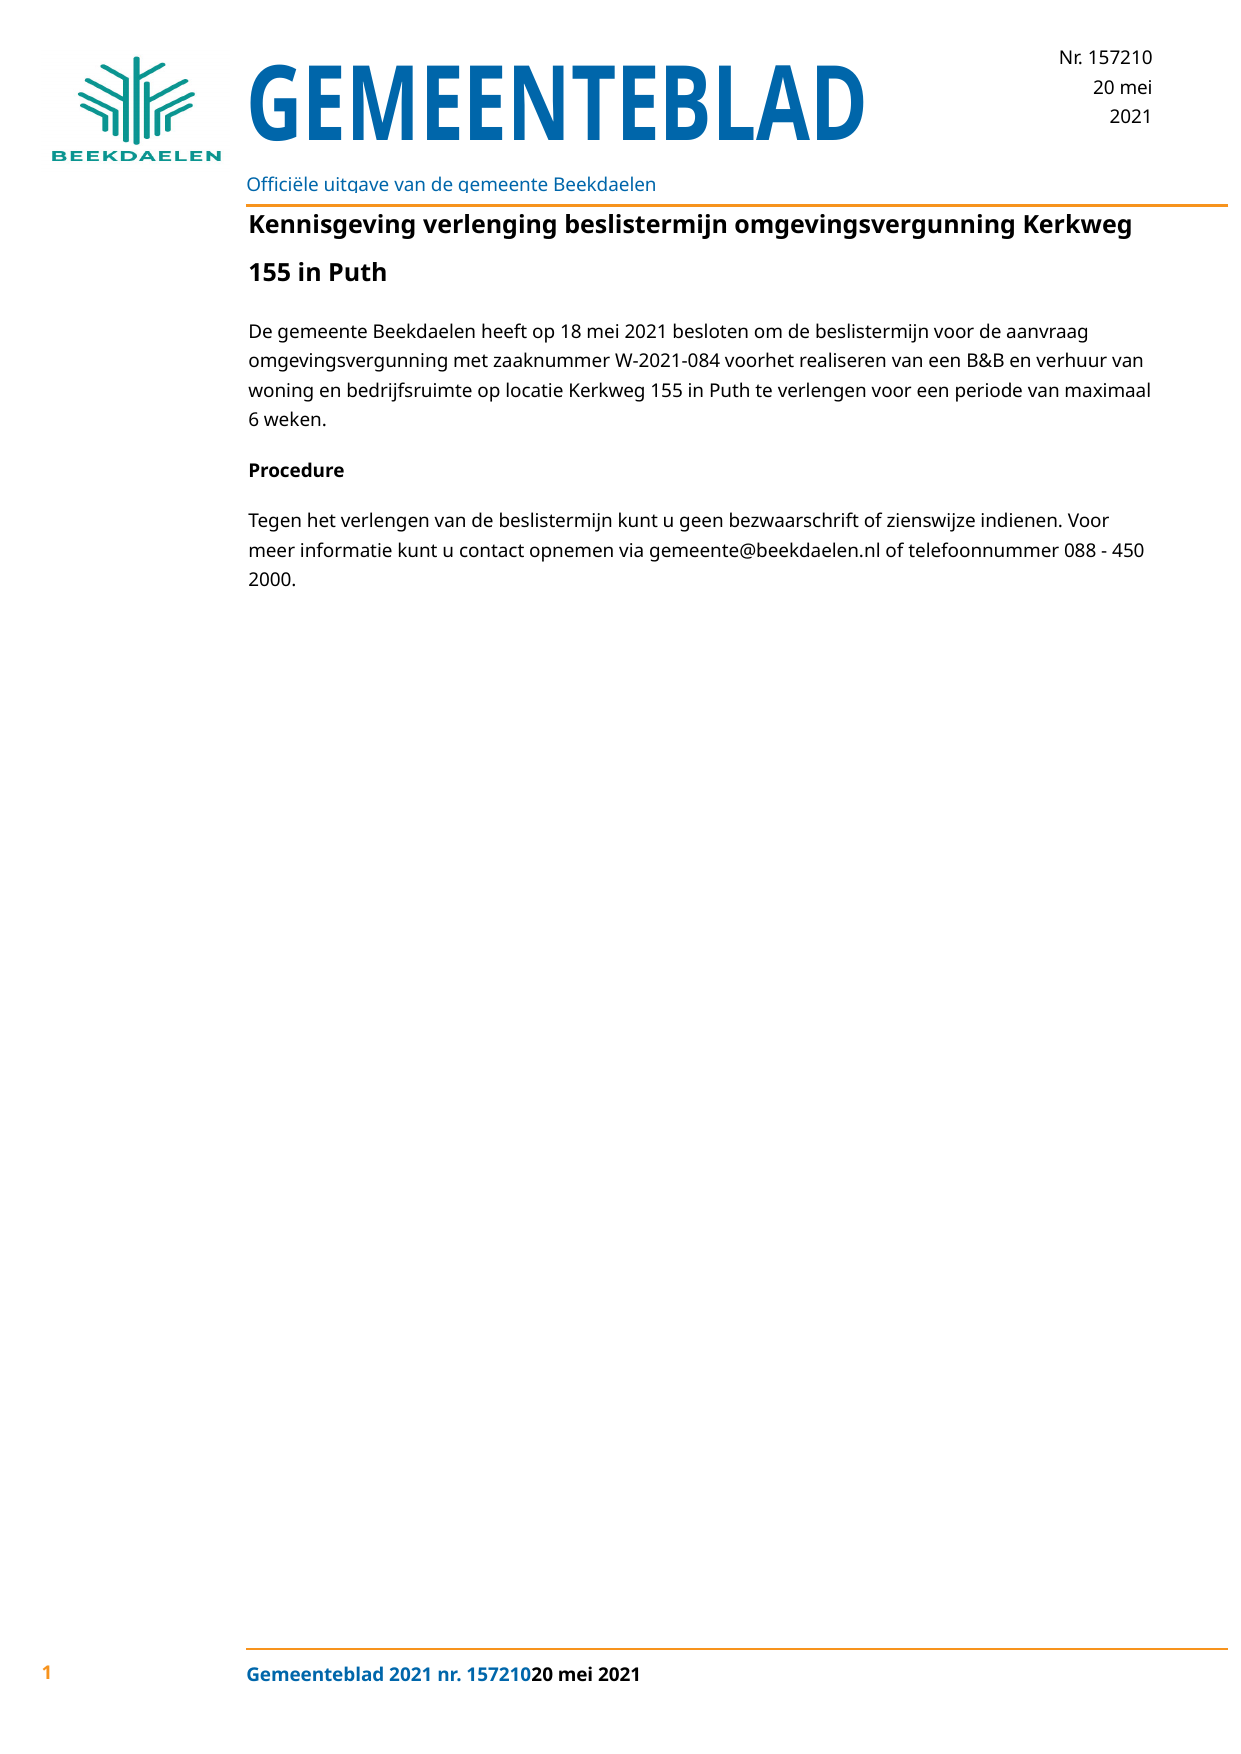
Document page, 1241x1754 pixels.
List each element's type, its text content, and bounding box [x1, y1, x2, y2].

picture [41, 47, 231, 172]
text Procedure [248, 457, 1152, 483]
text Kennisgeving verlenging beslistermijn omgevingsvergunning Kerkweg 155 in Puth [248, 207, 1152, 288]
text Tegen het verlengen van de beslistermijn kunt u geen bezwaarschrift of zienswijze indienen. Voor meer informatie kunt u contact opnemen via gemeente@beekdaelen.nl of telefoonnummer 088 - 450 2000. [248, 507, 1152, 592]
text De gemeente Beekdaelen heeft op 18 mei 2021 besloten om de beslistermijn voor de aanvraag omgevingsvergunning met zaaknummer W-2021-084 voorhet realiseren van een B&B en verhuur van woning en bedrijfsruimte op locatie Kerkweg 155 in Puth te verlengen voor een periode van maximaal 6 weken. [248, 318, 1152, 432]
